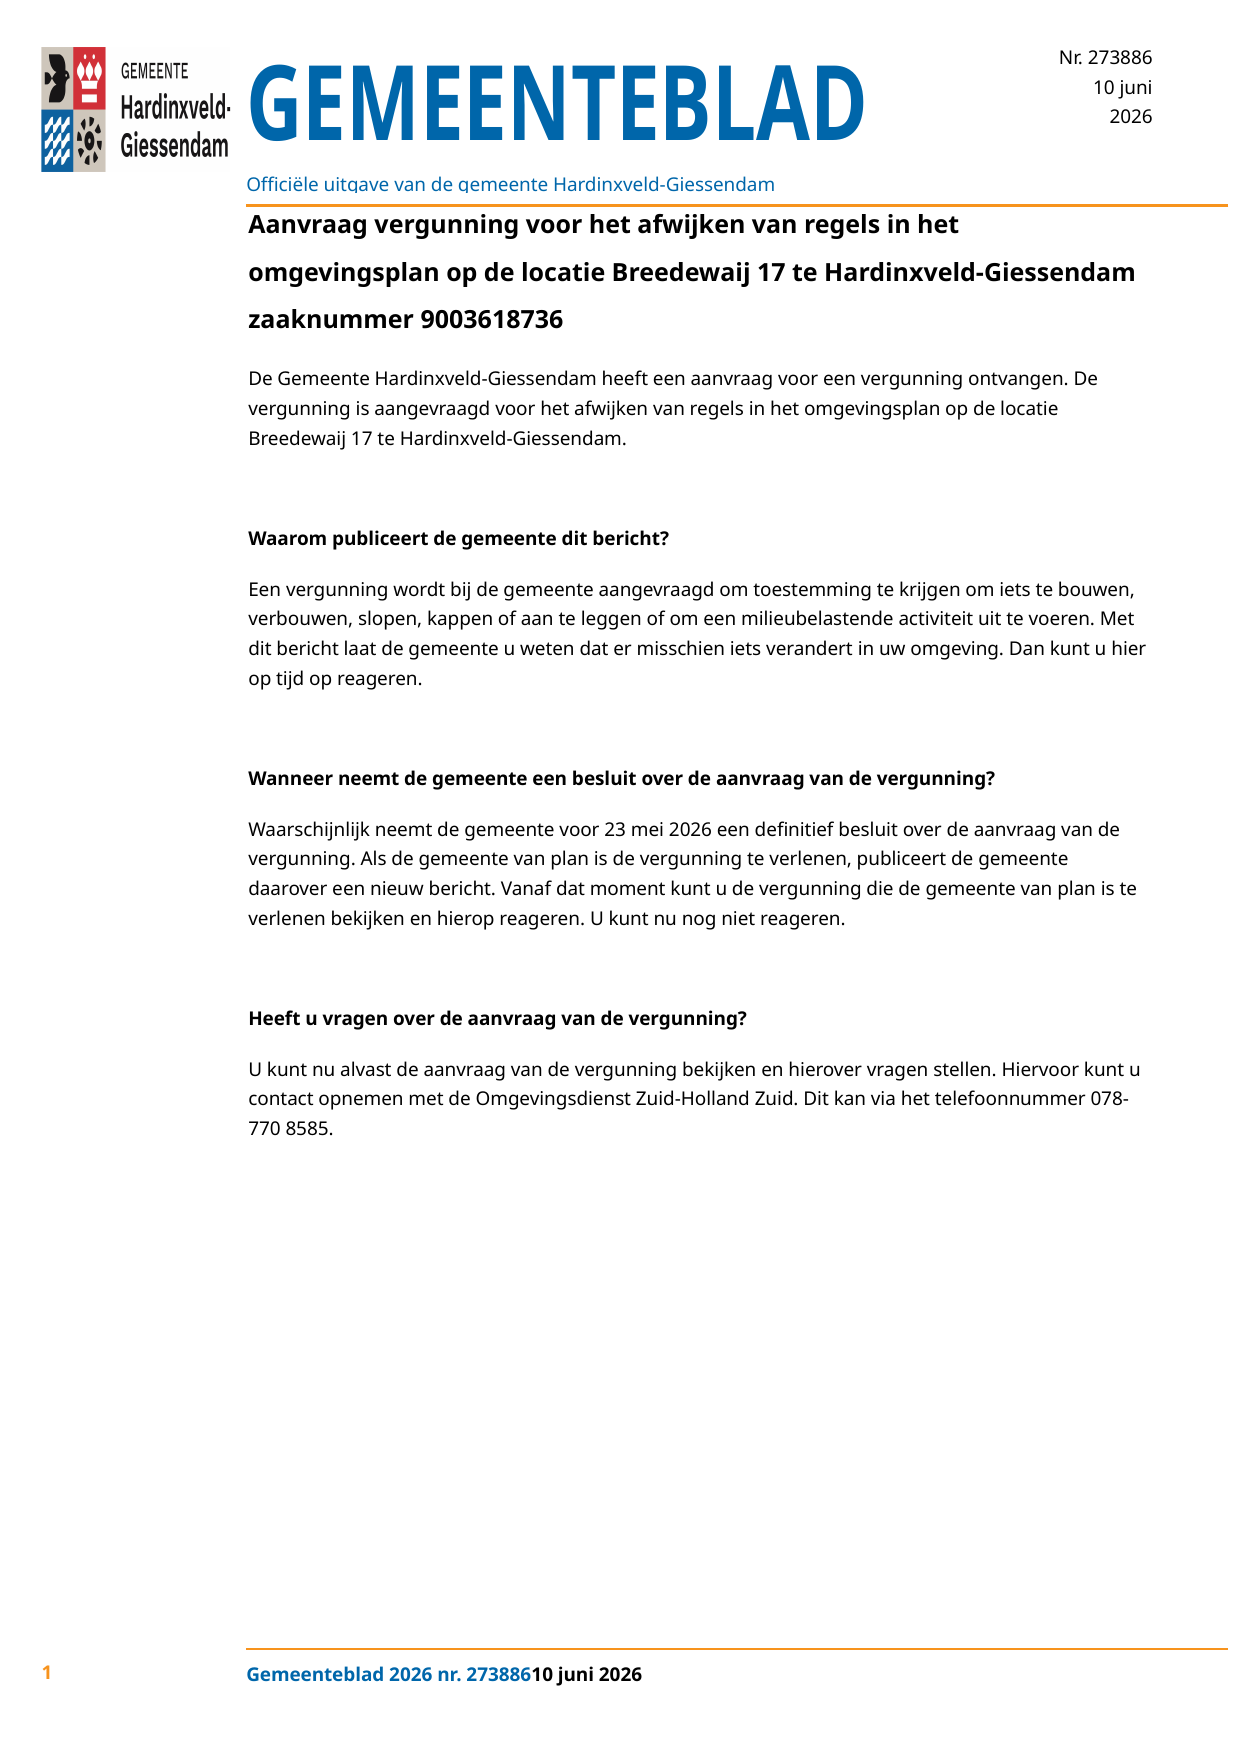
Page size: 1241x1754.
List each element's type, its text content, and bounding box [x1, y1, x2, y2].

picture [41, 47, 231, 172]
text Wanneer neemt de gemeente een besluit over de aanvraag van de vergunning? [248, 766, 1152, 791]
text U kunt nu alvast de aanvraag van de vergunning bekijken en hierover vragen stellen. Hiervoor kunt u contact opnemen met de Omgevingsdienst Zuid-Holland Zuid. Dit kan via het telefoonnummer 078-770 8585. [248, 1056, 1152, 1141]
text Waarom publiceert de gemeente dit bericht? [248, 526, 1152, 551]
text Aanvraag vergunning voor het afwijken van regels in het omgevingsplan op de locatie Breedewaij 17 te Hardinxveld-Giessendam zaaknummer 9003618736 [248, 207, 1152, 336]
text De Gemeente Hardinxveld-Giessendam heeft een aanvraag voor een vergunning ontvangen. De vergunning is aangevraagd voor het afwijken van regels in het omgevingsplan op de locatie Breedewaij 17 te Hardinxveld-Giessendam. [248, 366, 1152, 450]
text Waarschijnlijk neemt de gemeente voor 23 mei 2026 een definitief besluit over de aanvraag van de vergunning. Als de gemeente van plan is de vergunning te verlenen, publiceert de gemeente daarover een nieuw bericht. Vanaf dat moment kunt u de vergunning die de gemeente van plan is te verlenen bekijken en hierop reageren. U kunt nu nog niet reageren. [248, 816, 1152, 930]
text Heeft u vragen over de aanvraag van de vergunning? [248, 1006, 1152, 1031]
text Een vergunning wordt bij de gemeente aangevraagd om toestemming te krijgen om iets te bouwen, verbouwen, slopen, kappen of aan te leggen of om een milieubelastende activiteit uit te voeren. Met dit bericht laat de gemeente u weten dat er misschien iets verandert in uw omgeving. Dan kunt u hier op tijd op reageren. [248, 576, 1152, 690]
